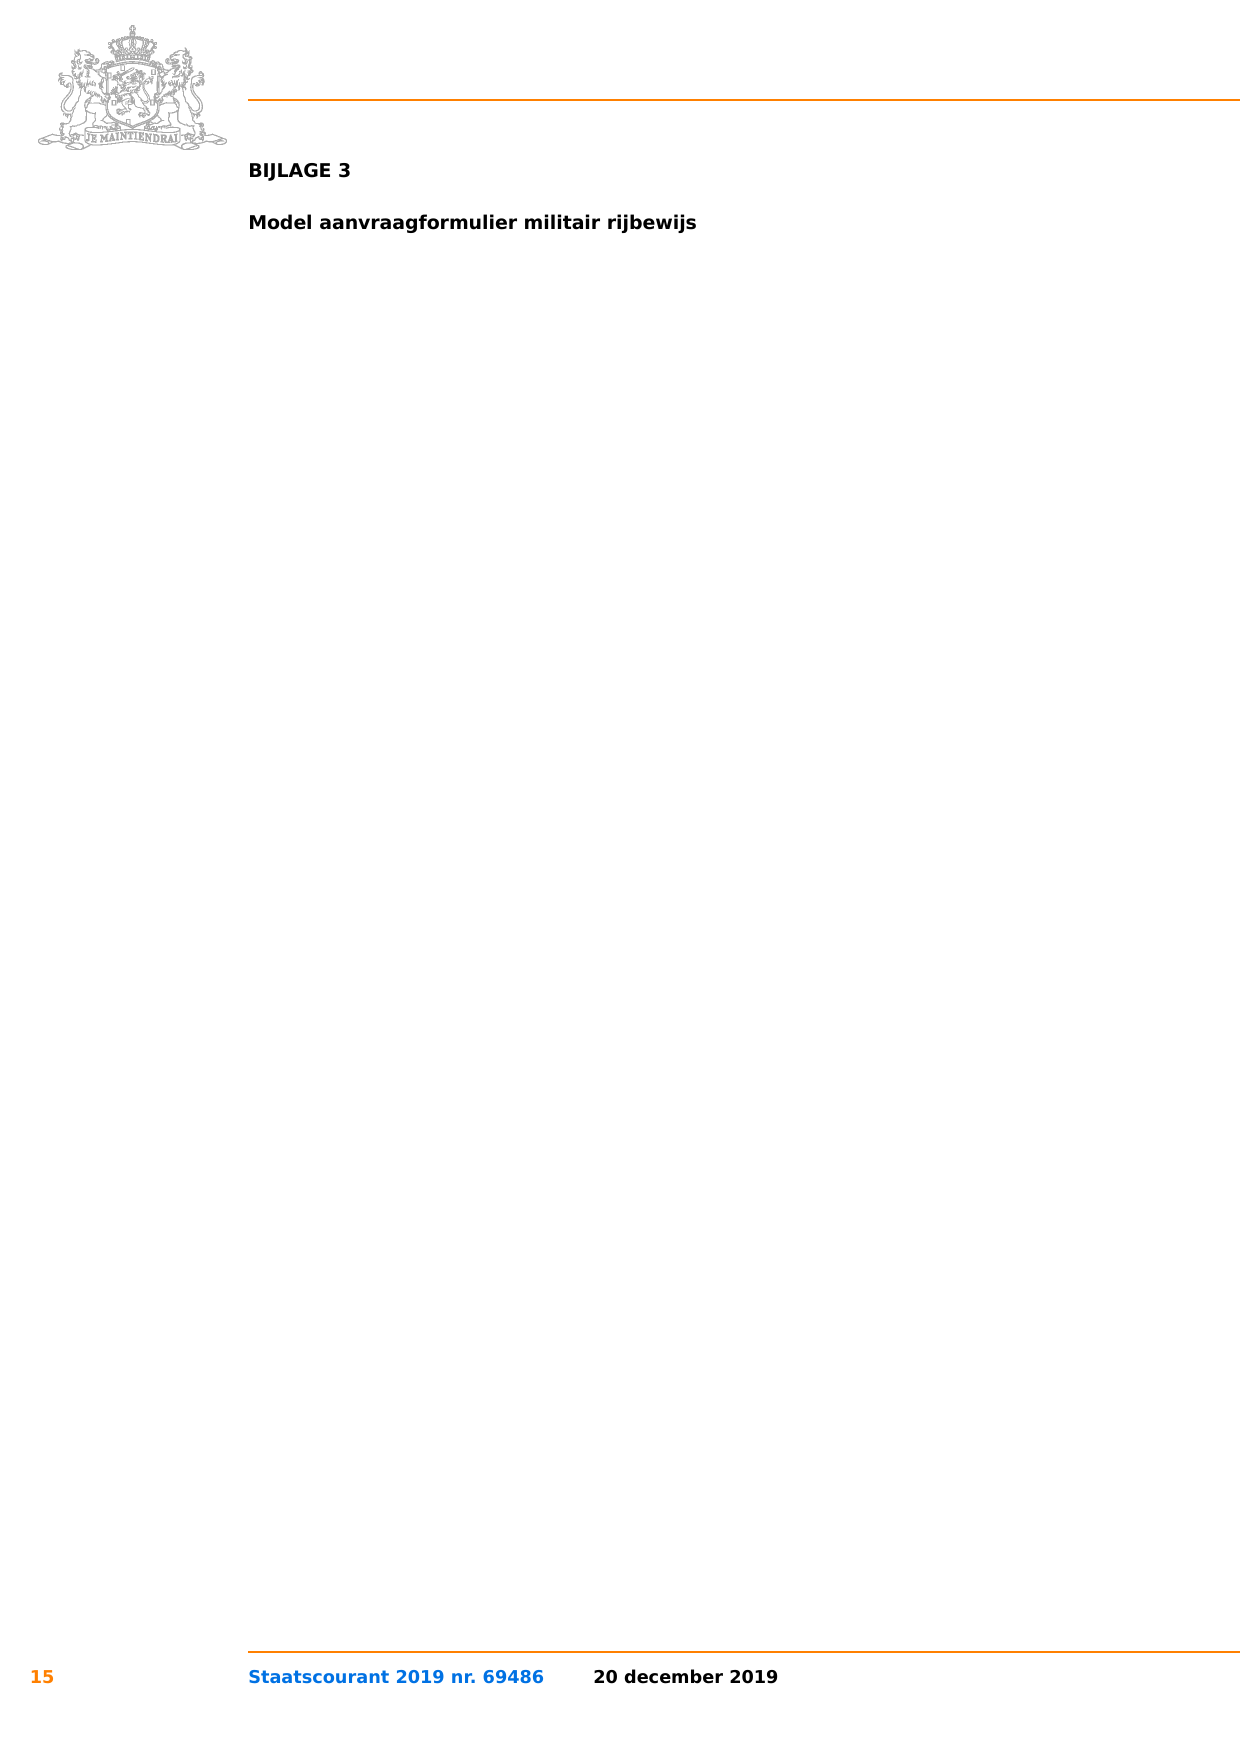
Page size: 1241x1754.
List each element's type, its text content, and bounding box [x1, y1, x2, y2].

subtitle BIJLAGE 3 [248, 160, 1163, 182]
subtitle Model aanvraagformulier militair rijbewijs [248, 212, 1163, 234]
picture [38, 25, 227, 150]
